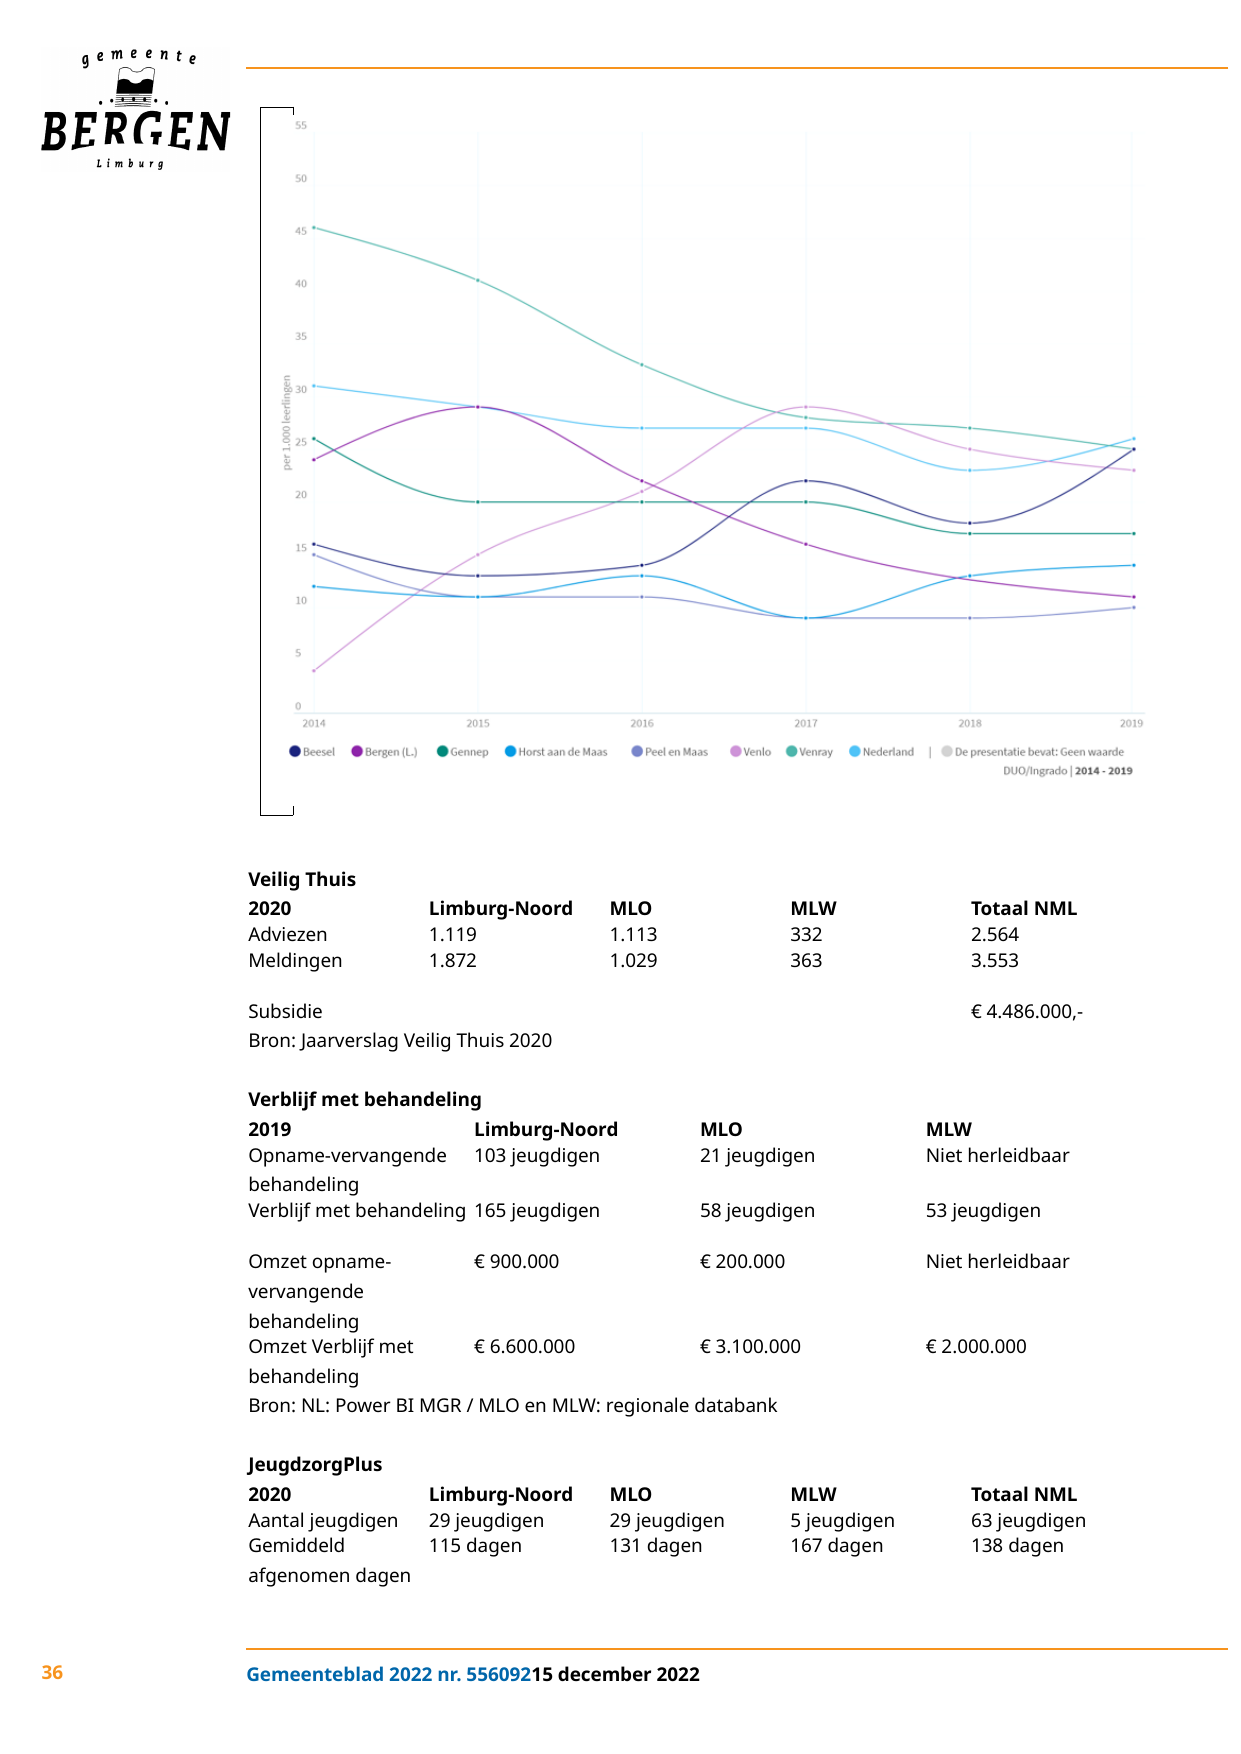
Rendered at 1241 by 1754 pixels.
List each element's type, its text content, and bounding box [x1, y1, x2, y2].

table_cell Niet herleidbaar [926, 1249, 1152, 1334]
table_cell 1.113 [609, 921, 790, 947]
table_cell Opname-vervangende behandeling [248, 1142, 474, 1197]
table_cell Subsidie [248, 999, 429, 1024]
table_cell € 3.100.000 [700, 1334, 926, 1389]
table_cell Adviezen [248, 921, 429, 947]
table_header 2020 [248, 896, 429, 921]
table_cell Omzet Verblijf met behandeling [248, 1334, 474, 1389]
table_header Totaal NML [971, 896, 1152, 921]
table_header MLW [790, 896, 971, 921]
table_cell [971, 973, 1152, 998]
table_cell 363 [790, 947, 971, 973]
table_cell Aantal jeugdigen [248, 1507, 429, 1532]
table_header 2020 [248, 1481, 429, 1507]
table_cell [790, 999, 971, 1024]
table_cell Verblijf met behandeling [248, 1197, 474, 1223]
table_cell 332 [790, 921, 971, 947]
table_cell 1.029 [609, 947, 790, 973]
table_header Limburg-Noord [474, 1116, 700, 1142]
table_cell € 4.486.000,- [971, 999, 1152, 1024]
text Verblijf met behandeling [248, 1087, 1152, 1112]
table_cell 138 dagen [971, 1533, 1152, 1588]
table_cell 3.553 [971, 947, 1152, 973]
table_cell 29 jeugdigen [609, 1507, 790, 1532]
table_cell 1.119 [429, 921, 609, 947]
table_header Limburg-Noord [429, 1481, 609, 1507]
table_header Totaal NML [971, 1481, 1152, 1507]
table_cell 58 jeugdigen [700, 1197, 926, 1223]
table_cell Niet herleidbaar [926, 1142, 1152, 1197]
table_cell [609, 999, 790, 1024]
table_header MLO [700, 1116, 926, 1142]
table_cell [474, 1223, 700, 1249]
table_cell [609, 973, 790, 998]
table_cell Gemiddeld afgenomen dagen [248, 1533, 429, 1588]
table_header Limburg-Noord [429, 896, 609, 921]
table_cell 5 jeugdigen [790, 1507, 971, 1532]
table_header MLW [790, 1481, 971, 1507]
table_cell € 900.000 [474, 1249, 700, 1334]
table_header MLO [609, 1481, 790, 1507]
table_cell 115 dagen [429, 1533, 609, 1588]
picture [268, 115, 1155, 806]
table_cell 63 jeugdigen [971, 1507, 1152, 1532]
table_cell 103 jeugdigen [474, 1142, 700, 1197]
table_cell Omzet opname-vervangende behandeling [248, 1249, 474, 1334]
picture [41, 47, 231, 172]
table_cell 131 dagen [609, 1533, 790, 1588]
table_cell 29 jeugdigen [429, 1507, 609, 1532]
table_header 2019 [248, 1116, 474, 1142]
table_cell [429, 973, 609, 998]
table_header MLW [926, 1116, 1152, 1142]
table_cell 1.872 [429, 947, 609, 973]
text Bron: NL: Power BI MGR / MLO en MLW: regionale databank [248, 1392, 1152, 1418]
table_cell [248, 1223, 474, 1249]
table_cell [429, 999, 609, 1024]
table_cell 53 jeugdigen [926, 1197, 1152, 1223]
table_cell € 2.000.000 [926, 1334, 1152, 1389]
table_cell 167 dagen [790, 1533, 971, 1588]
table_cell € 6.600.000 [474, 1334, 700, 1389]
table_cell 2.564 [971, 921, 1152, 947]
table_cell 21 jeugdigen [700, 1142, 926, 1197]
text Bron: Jaarverslag Veilig Thuis 2020 [248, 1027, 1152, 1053]
table_cell Meldingen [248, 947, 429, 973]
table_cell 165 jeugdigen [474, 1197, 700, 1223]
text Veilig Thuis [248, 866, 1152, 892]
text JeugdzorgPlus [248, 1451, 1152, 1477]
table_cell [790, 973, 971, 998]
table_cell [248, 973, 429, 998]
table_header MLO [609, 896, 790, 921]
table_cell € 200.000 [700, 1249, 926, 1334]
table_cell [700, 1223, 926, 1249]
table_cell [926, 1223, 1152, 1249]
